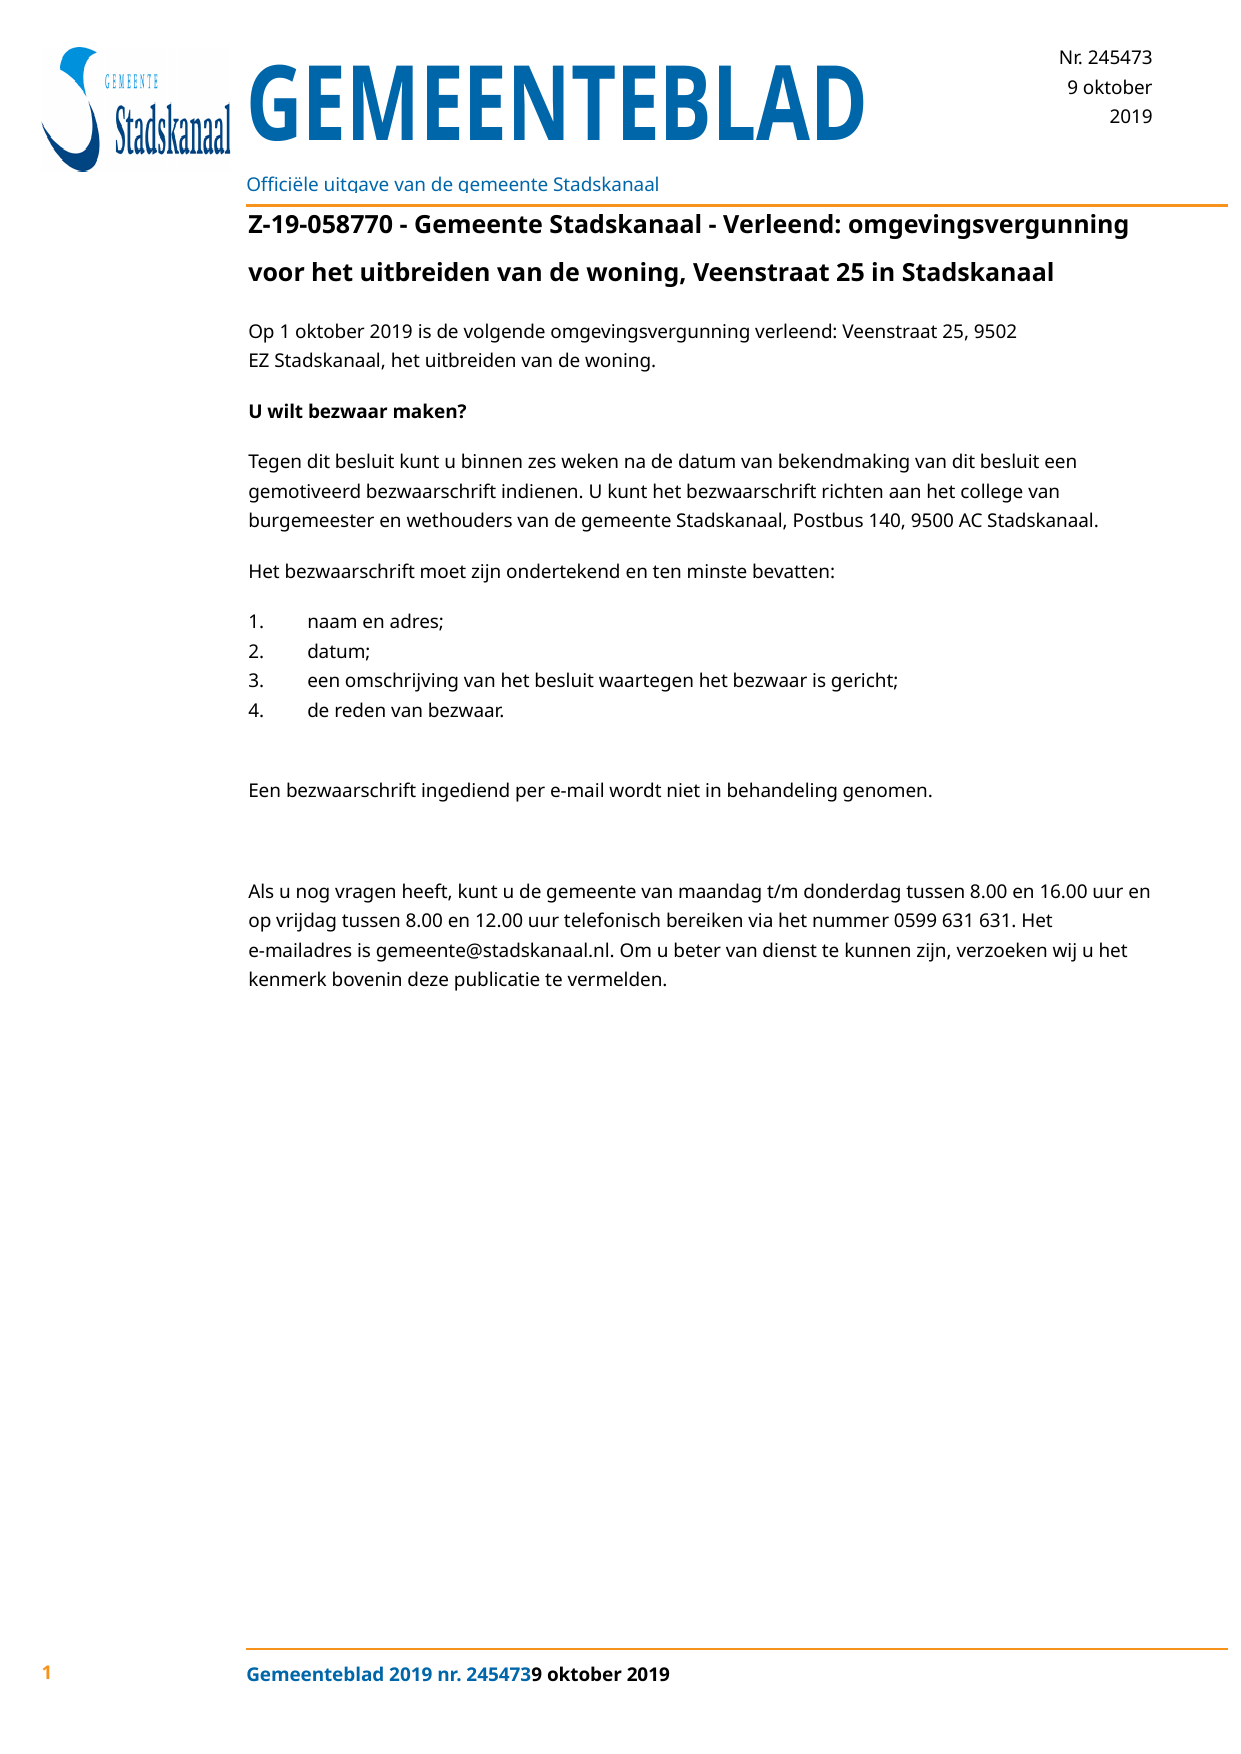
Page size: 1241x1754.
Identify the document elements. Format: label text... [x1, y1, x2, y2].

list een omschrijving van het besluit waartegen het bezwaar is gericht; [248, 667, 1152, 693]
list naam en adres; [248, 608, 1152, 634]
text Op 1 oktober 2019 is de volgende omgevingsvergunning verleend: Veenstraat 25, 9502 EZ Stadskanaal, het uitbreiden van de woning. [248, 318, 1152, 373]
text Z-19-058770 - Gemeente Stadskanaal - Verleend: omgevingsvergunning voor het uitbreiden van de woning, Veenstraat 25 in Stadskanaal [248, 207, 1152, 288]
list datum; [248, 638, 1152, 664]
list de reden van bezwaar. [248, 697, 1152, 723]
text Een bezwaarschrift ingediend per e-mail wordt niet in behandeling genomen. [248, 777, 1152, 803]
text Tegen dit besluit kunt u binnen zes weken na de datum van bekendmaking van dit besluit een gemotiveerd bezwaarschrift indienen. U kunt het bezwaarschrift richten aan het college van burgemeester en wethouders van de gemeente Stadskanaal, Postbus 140, 9500 AC Stadskanaal. [248, 448, 1152, 533]
picture [41, 47, 231, 172]
text Het bezwaarschrift moet zijn ondertekend en ten minste bevatten: [248, 558, 1152, 584]
text Als u nog vragen heeft, kunt u de gemeente van maandag t/m donderdag tussen 8.00 en 16.00 uur en op vrijdag tussen 8.00 en 12.00 uur telefonisch bereiken via het nummer 0599 631 631. Het e‑mailadres is gemeente@stadskanaal.nl. Om u beter van dienst te kunnen zijn, verzoeken wij u het kenmerk bovenin deze publicatie te vermelden. [248, 878, 1152, 992]
text U wilt bezwaar maken? [248, 398, 1152, 424]
